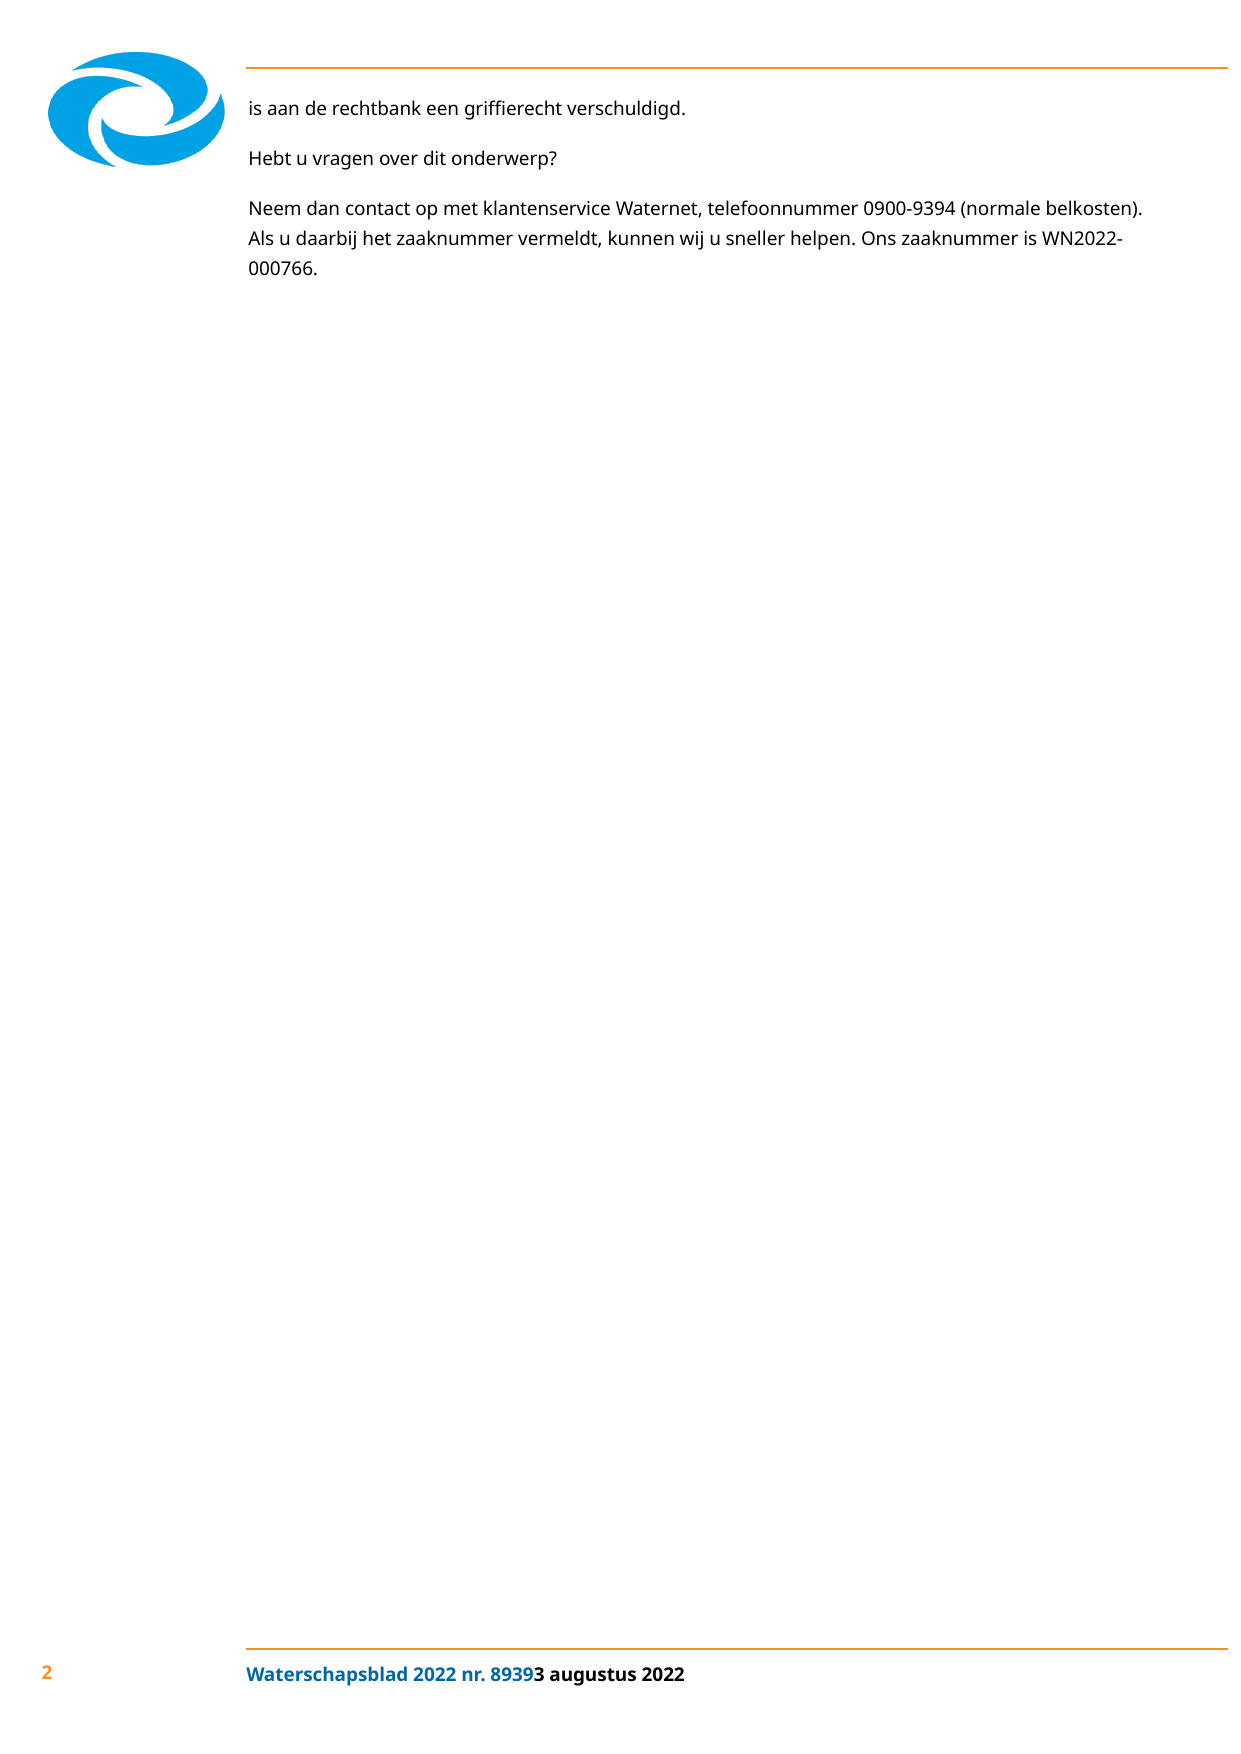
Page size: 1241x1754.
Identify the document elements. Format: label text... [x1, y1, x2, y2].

picture [41, 47, 231, 172]
text is aan de rechtbank een griffierecht verschuldigd. [248, 95, 1152, 121]
text Neem dan contact op met klantenservice Waternet, telefoonnummer 0900-9394 (normale belkosten). Als u daarbij het zaaknummer vermeldt, kunnen wij u sneller helpen. Ons zaaknummer is WN2022-000766. [248, 196, 1152, 281]
text Hebt u vragen over dit onderwerp? [248, 145, 1152, 171]
